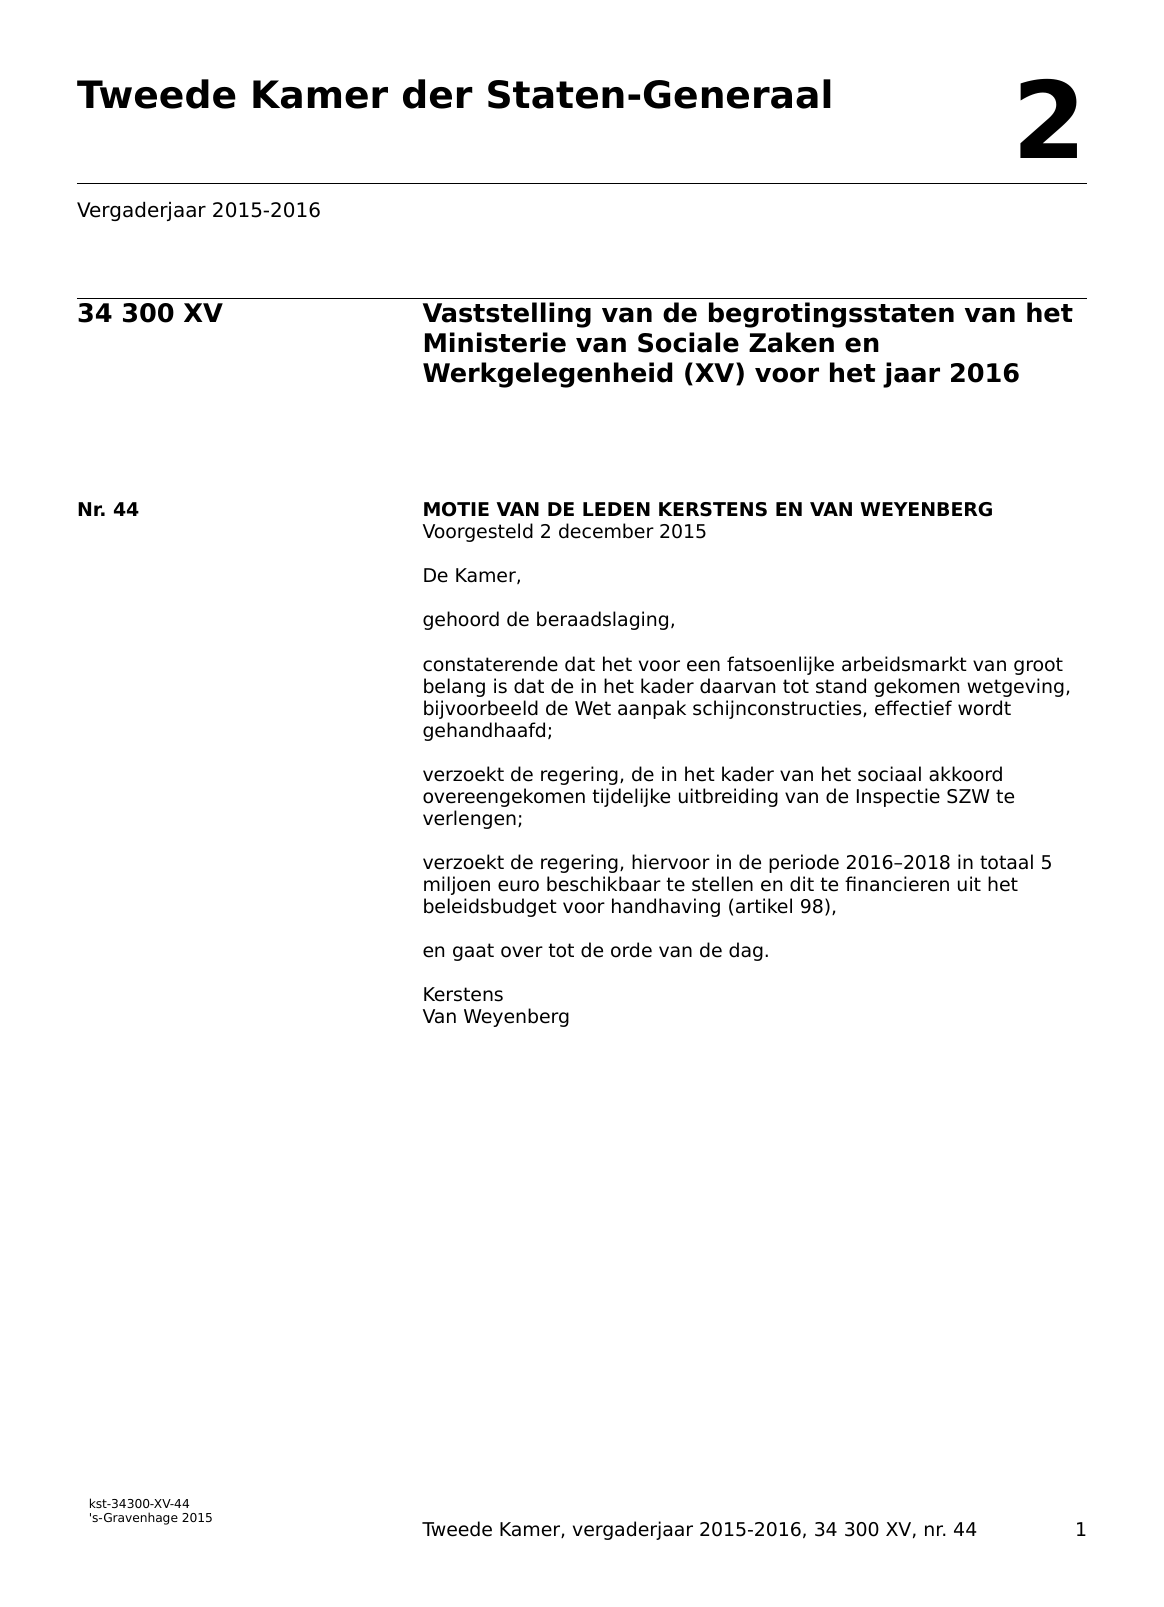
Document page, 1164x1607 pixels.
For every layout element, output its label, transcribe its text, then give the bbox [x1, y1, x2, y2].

subtitle Nr. 44 MOTIE VAN DE LEDEN KERSTENS EN VAN WEYENBERG [77, 499, 1087, 521]
text constaterende dat het voor een fatsoenlijke arbeidsmarkt van groot belang is dat de in het kader daarvan tot stand gekomen wetgeving, bijvoorbeeld de Wet aanpak schijnconstructies, effectief wordt gehandhaafd; [422, 653, 1087, 741]
text Voorgesteld 2 december 2015 [422, 521, 1087, 543]
text Kerstens [422, 984, 1087, 1006]
table_cell Vergaderjaar 2015-2016 [77, 184, 1087, 298]
subtitle 34 300 XV Vaststelling van de begrotingsstaten van het Ministerie van Sociale Zaken en Werkgelegenheid (XV) voor het jaar 2016 [77, 299, 1087, 388]
text verzoekt de regering, hiervoor in de periode 2016–2018 in totaal 5 miljoen euro beschikbaar te stellen en dit te financieren uit het beleidsbudget voor handhaving (artikel 98), [422, 852, 1087, 918]
text verzoekt de regering, de in het kader van het sociaal akkoord overeengekomen tijdelijke uitbreiding van de Inspectie SZW te verlengen; [422, 764, 1087, 829]
text 's-Gravenhage 2015 [88, 1511, 323, 1525]
table_header Tweede Kamer der Staten-Generaal [77, 59, 886, 183]
text kst-34300-XV-44 [88, 1497, 323, 1511]
text en gaat over tot de orde van de dag. [422, 940, 1087, 962]
table_header 2 [886, 59, 1087, 183]
text De Kamer, [422, 565, 1087, 587]
text gehoord de beraadslaging, [422, 609, 1087, 631]
text Van Weyenberg [422, 1006, 1087, 1028]
